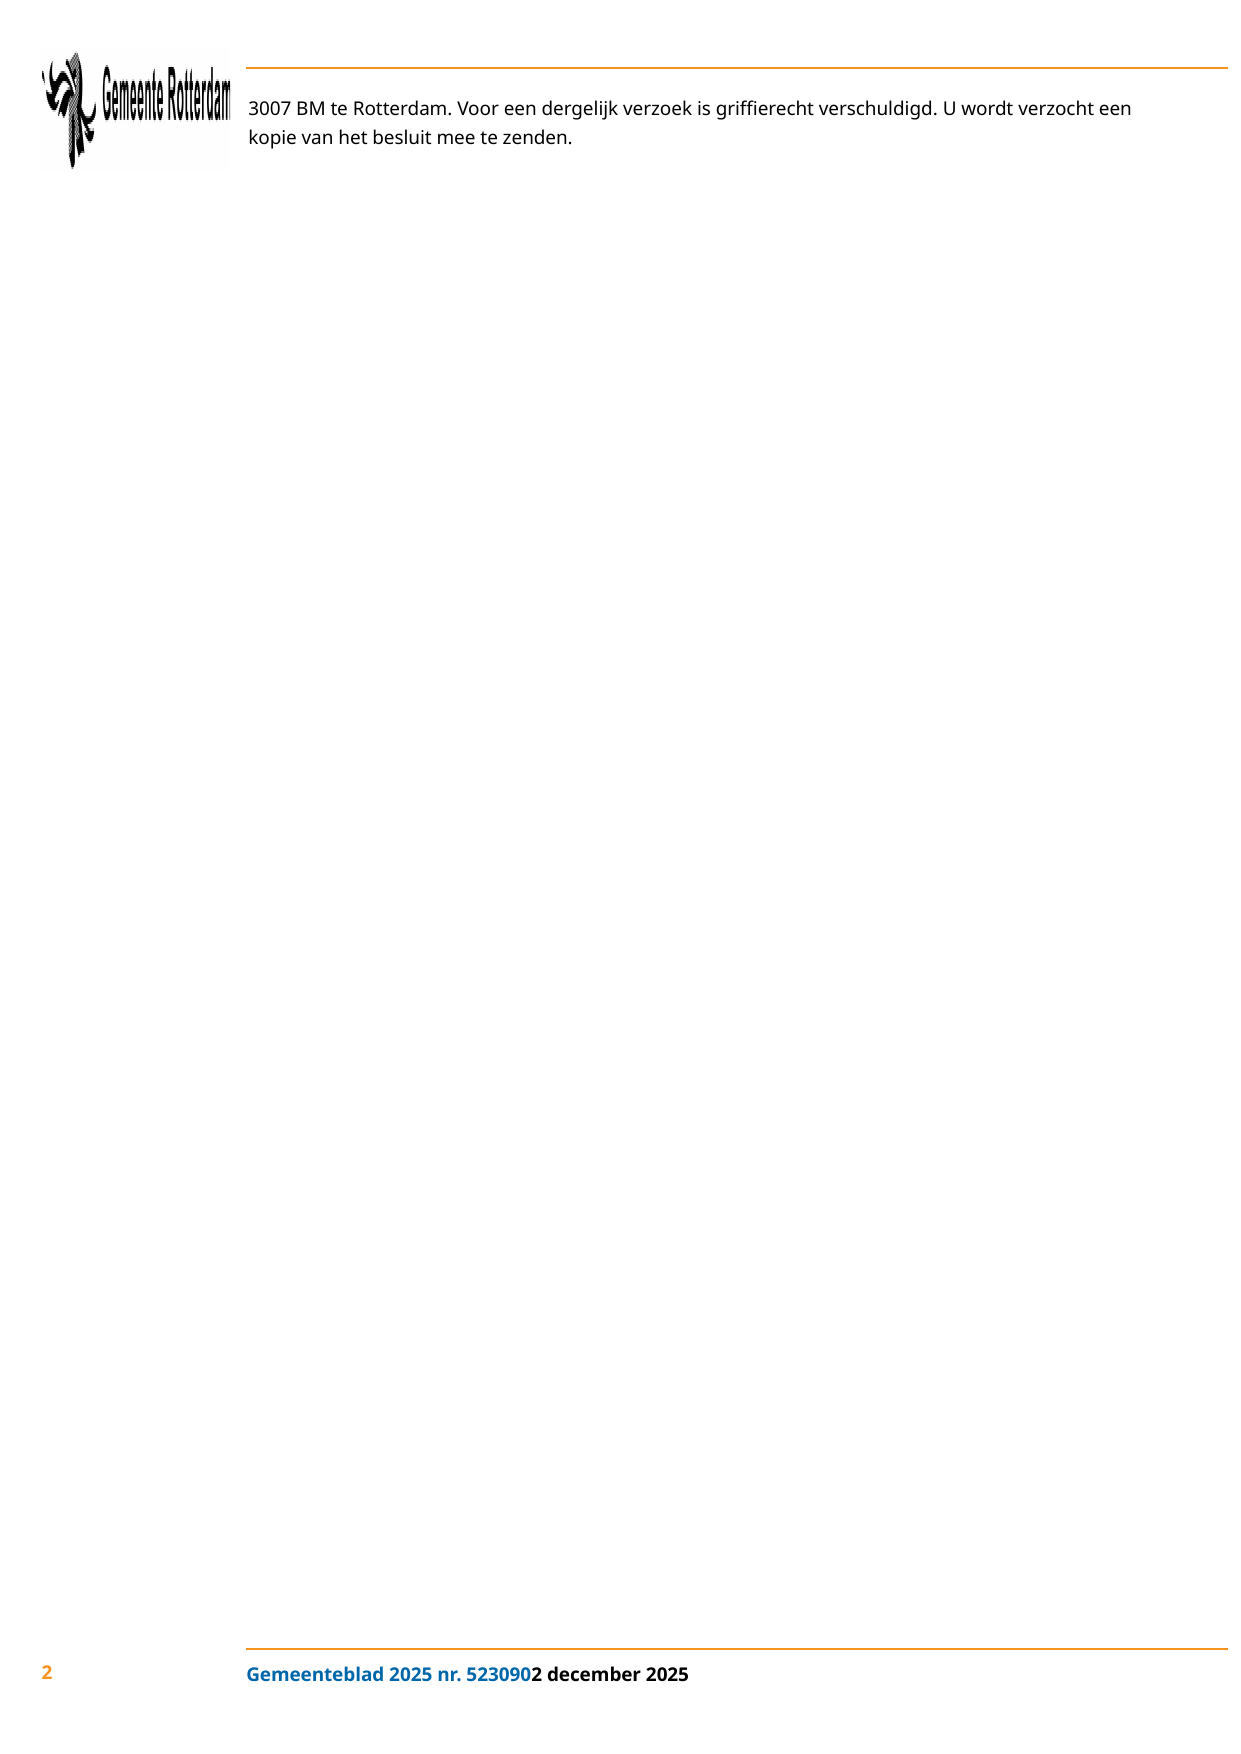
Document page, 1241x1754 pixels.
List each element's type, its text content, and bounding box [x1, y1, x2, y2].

text 3007 BM te Rotterdam. Voor een dergelijk verzoek is griffierecht verschuldigd. U wordt verzocht een kopie van het besluit mee te zenden. [248, 95, 1152, 150]
picture [41, 47, 231, 172]
